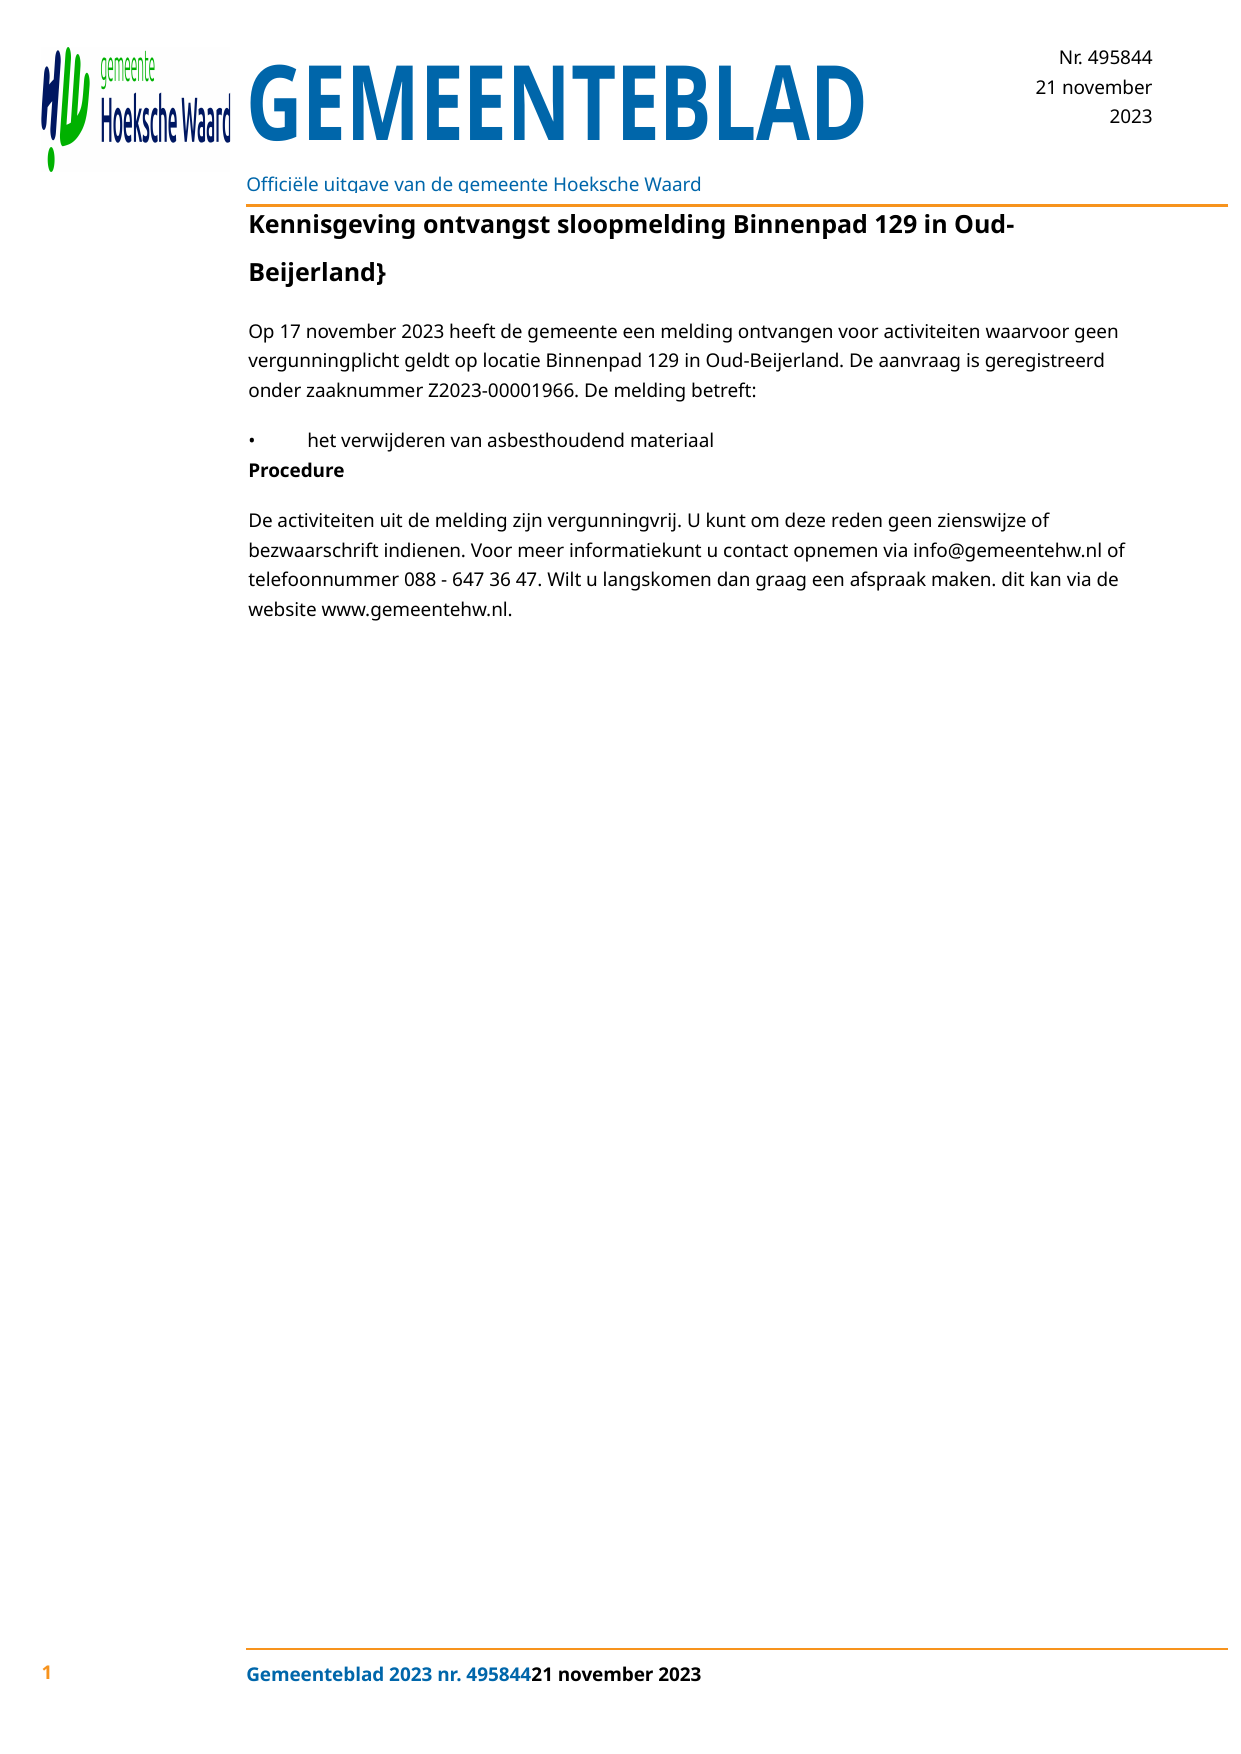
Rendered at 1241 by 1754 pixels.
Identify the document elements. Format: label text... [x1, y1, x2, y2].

text Kennisgeving ontvangst sloopmelding Binnenpad 129 in Oud-Beijerland} [248, 207, 1152, 288]
text Op 17 november 2023 heeft de gemeente een melding ontvangen voor activiteiten waarvoor geen vergunningplicht geldt op locatie Binnenpad 129 in Oud-Beijerland. De aanvraag is geregistreerd onder zaaknummer Z2023-00001966. De melding betreft: [248, 318, 1152, 403]
picture [41, 47, 231, 172]
text Procedure [248, 457, 1152, 483]
text De activiteiten uit de melding zijn vergunningvrij. U kunt om deze reden geen zienswijze of bezwaarschrift indienen. Voor meer informatiekunt u contact opnemen via info@gemeentehw.nl of telefoonnummer 088 - 647 36 47. Wilt u langskomen dan graag een afspraak maken. dit kan via de website www.gemeentehw.nl. [248, 507, 1152, 622]
list het verwijderen van asbesthoudend materiaal [248, 427, 1152, 453]
